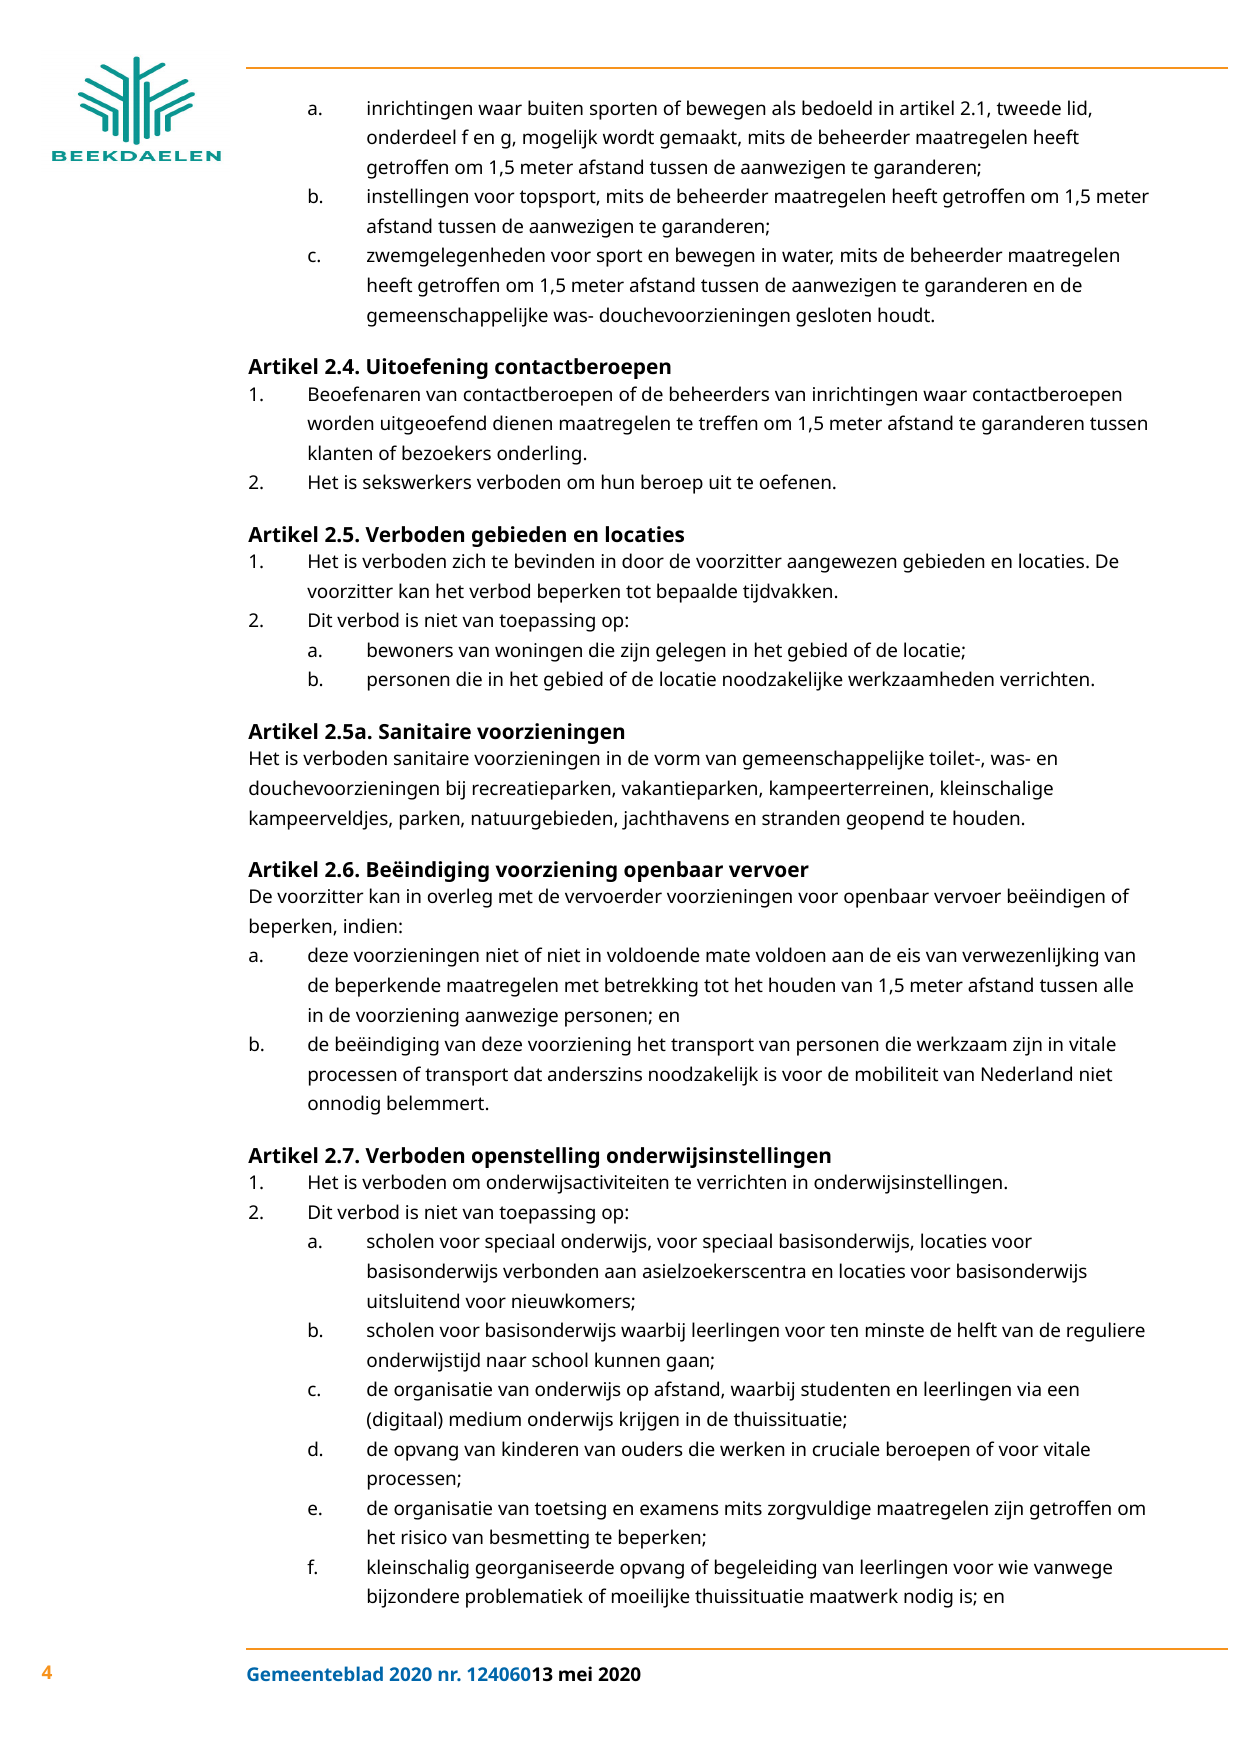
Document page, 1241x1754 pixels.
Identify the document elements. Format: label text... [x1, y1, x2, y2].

text Artikel 2.5. Verboden gebieden en locaties [248, 520, 1152, 548]
list scholen voor speciaal onderwijs, voor speciaal basisonderwijs, locaties voor basisonderwijs verbonden aan asielzoekerscentra en locaties voor basisonderwijs uitsluitend voor nieuwkomers; [307, 1229, 1152, 1313]
text Artikel 2.6. Beëindiging voorziening openbaar vervoer [248, 855, 1152, 883]
text De voorzitter kan in overleg met de vervoerder voorzieningen voor openbaar vervoer beëindigen of beperken, indien: [248, 883, 1152, 939]
picture [41, 47, 231, 172]
list Dit verbod is niet van toepassing op: [248, 1199, 1152, 1225]
list zwemgelegenheden voor sport en bewegen in water, mits de beheerder maatregelen heeft getroffen om 1,5 meter afstand tussen de aanwezigen te garanderen en de gemeenschappelijke was- douchevoorzieningen gesloten houdt. [307, 243, 1152, 328]
list inrichtingen waar buiten sporten of bewegen als bedoeld in artikel 2.1, tweede lid, onderdeel f en g, mogelijk wordt gemaakt, mits de beheerder maatregelen heeft getroffen om 1,5 meter afstand tussen de aanwezigen te garanderen; [307, 95, 1152, 180]
list Dit verbod is niet van toepassing op: [248, 607, 1152, 633]
list kleinschalig georganiseerde opvang of begeleiding van leerlingen voor wie vanwege bijzondere problematiek of moeilijke thuissituatie maatwerk nodig is; en [307, 1554, 1152, 1609]
list de beëindiging van deze voorziening het transport van personen die werkzaam zijn in vitale processen of transport dat anderszins noodzakelijk is voor de mobiliteit van Nederland niet onnodig belemmert. [248, 1031, 1152, 1116]
list Het is sekswerkers verboden om hun beroep uit te oefenen. [248, 469, 1152, 495]
list Beoefenaren van contactberoepen of de beheerders van inrichtingen waar contactberoepen worden uitgeoefend dienen maatregelen te treffen om 1,5 meter afstand te garanderen tussen klanten of bezoekers onderling. [248, 381, 1152, 466]
text Artikel 2.5a. Sanitaire voorzieningen [248, 717, 1152, 746]
list de organisatie van toetsing en examens mits zorgvuldige maatregelen zijn getroffen om het risico van besmetting te beperken; [307, 1495, 1152, 1550]
list de opvang van kinderen van ouders die werken in cruciale beroepen of voor vitale processen; [307, 1436, 1152, 1491]
list Het is verboden om onderwijsactiviteiten te verrichten in onderwijsinstellingen. [248, 1169, 1152, 1195]
list Het is verboden zich te bevinden in door de voorzitter aangewezen gebieden en locaties. De voorzitter kan het verbod beperken tot bepaalde tijdvakken. [248, 548, 1152, 604]
list de organisatie van onderwijs op afstand, waarbij studenten en leerlingen via een (digitaal) medium onderwijs krijgen in de thuissituatie; [307, 1377, 1152, 1432]
text Artikel 2.4. Uitoefening contactberoepen [248, 352, 1152, 381]
list personen die in het gebied of de locatie noodzakelijke werkzaamheden verrichten. [307, 667, 1152, 692]
list deze voorzieningen niet of niet in voldoende mate voldoen aan de eis van verwezenlijking van de beperkende maatregelen met betrekking tot het houden van 1,5 meter afstand tussen alle in de voorziening aanwezige personen; en [248, 943, 1152, 1028]
list instellingen voor topsport, mits de beheerder maatregelen heeft getroffen om 1,5 meter afstand tussen de aanwezigen te garanderen; [307, 183, 1152, 239]
text Het is verboden sanitaire voorzieningen in de vorm van gemeenschappelijke toilet-, was- en douchevoorzieningen bij recreatieparken, vakantieparken, kampeerterreinen, kleinschalige kampeerveldjes, parken, natuurgebieden, jachthavens en stranden geopend te houden. [248, 746, 1152, 830]
list scholen voor basisonderwijs waarbij leerlingen voor ten minste de helft van de reguliere onderwijstijd naar school kunnen gaan; [307, 1317, 1152, 1373]
text Artikel 2.7. Verboden openstelling onderwijsinstellingen [248, 1141, 1152, 1169]
list bewoners van woningen die zijn gelegen in het gebied of de locatie; [307, 637, 1152, 663]
